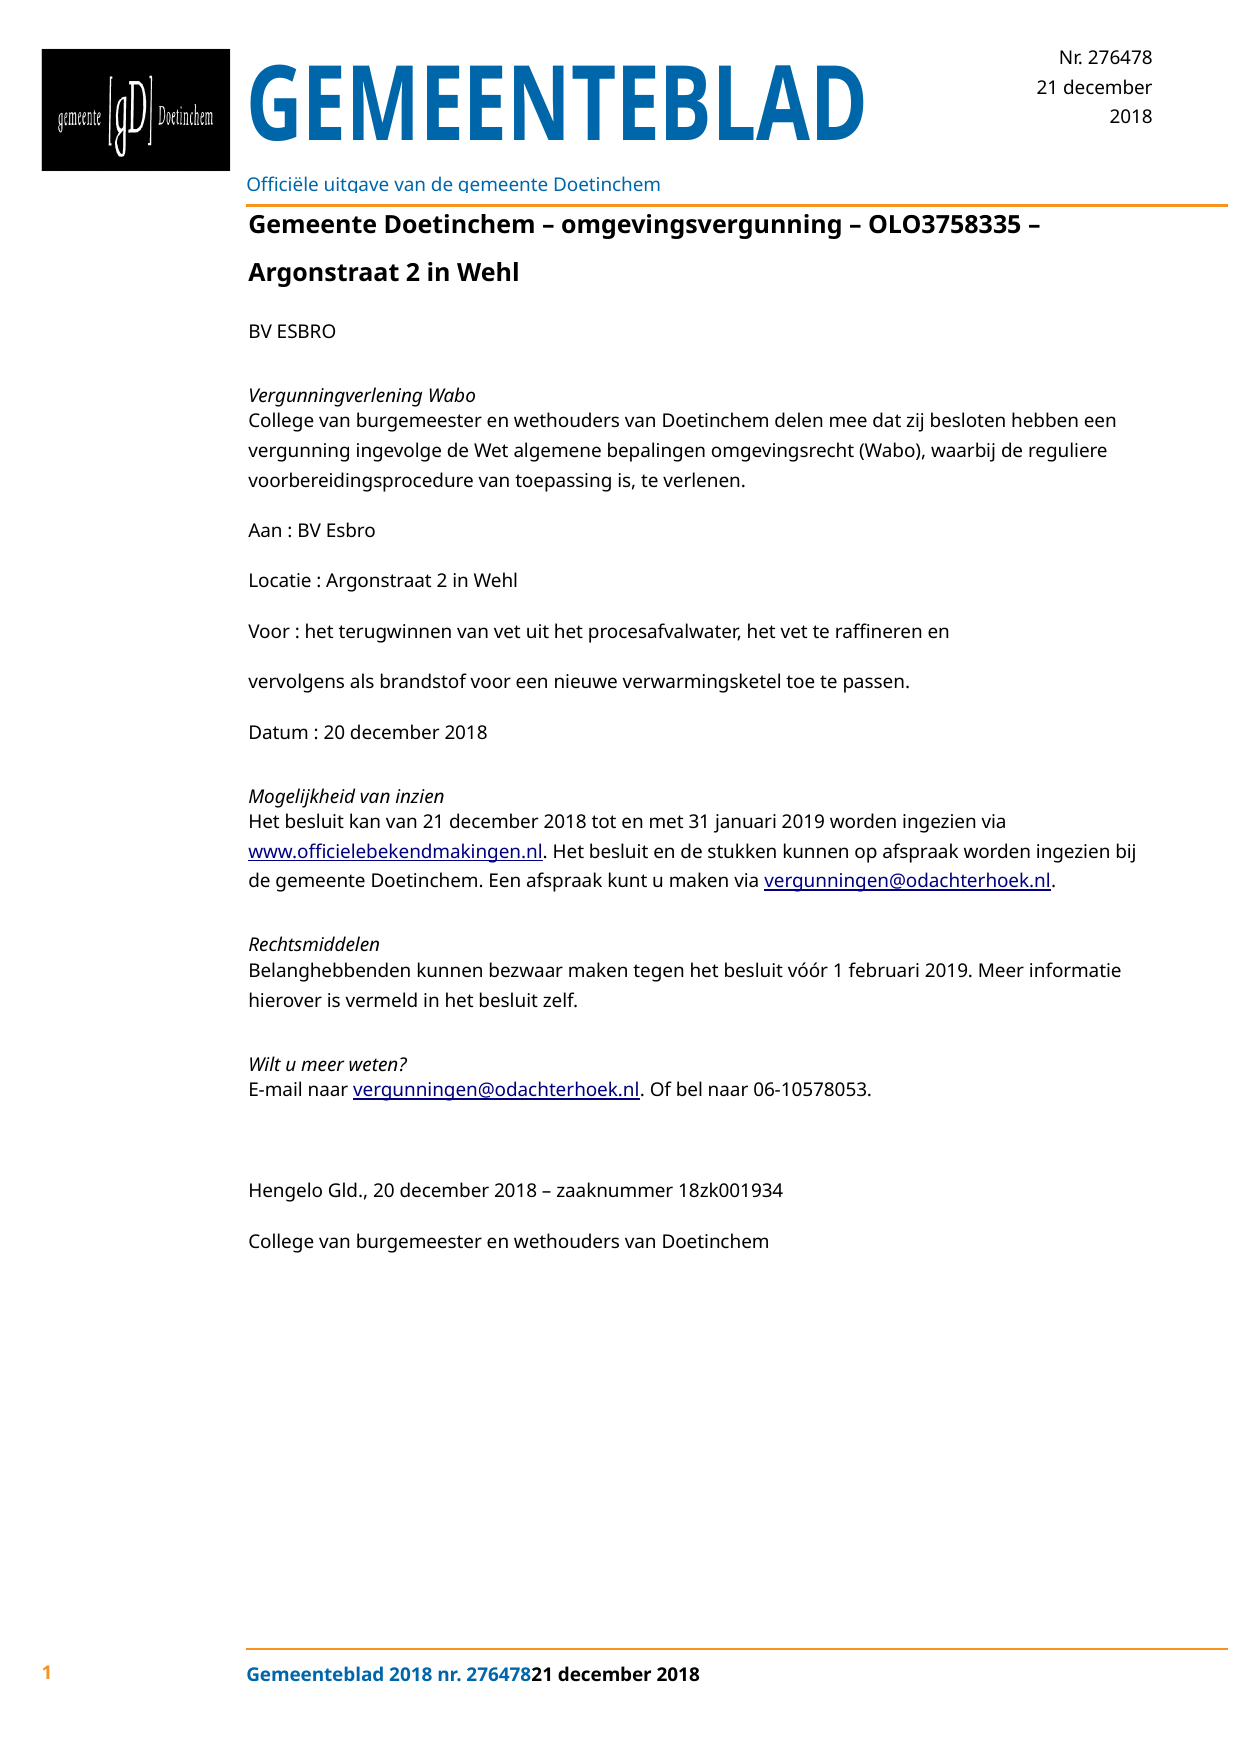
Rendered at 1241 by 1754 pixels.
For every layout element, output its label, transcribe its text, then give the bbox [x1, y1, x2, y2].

text Rechtsmiddelen [248, 932, 1152, 957]
text College van burgemeester en wethouders van Doetinchem delen mee dat zij besloten hebben een vergunning ingevolge de Wet algemene bepalingen omgevingsrecht (Wabo), waarbij de reguliere voorbereidingsprocedure van toepassing is, te verlenen. [248, 408, 1152, 492]
text Het besluit kan van 21 december 2018 tot en met 31 januari 2019 worden ingezien via www.officielebekendmakingen.nl. Het besluit en de stukken kunnen op afspraak worden ingezien bij de gemeente Doetinchem. Een afspraak kunt u maken via vergunningen@odachterhoek.nl. [248, 808, 1152, 893]
text vervolgens als brandstof voor een nieuwe verwarmingsketel toe te passen. [248, 668, 1152, 694]
text Vergunningverlening Wabo [248, 382, 1152, 408]
text College van burgemeester en wethouders van Doetinchem [248, 1228, 1152, 1254]
text Mogelijkheid van inzien [248, 783, 1152, 808]
text Wilt u meer weten? [248, 1051, 1152, 1077]
text BV ESBRO [248, 318, 1152, 344]
text Gemeente Doetinchem – omgevingsvergunning – OLO3758335 – Argonstraat 2 in Wehl [248, 207, 1152, 288]
text Datum : 20 december 2018 [248, 719, 1152, 744]
picture [41, 47, 231, 172]
text E-mail naar vergunningen@odachterhoek.nl. Of bel naar 06-10578053. [248, 1077, 1152, 1102]
text Hengelo Gld., 20 december 2018 – zaaknummer 18zk001934 [248, 1177, 1152, 1203]
text Belanghebbenden kunnen bezwaar maken tegen het besluit vóór 1 februari 2019. Meer informatie hierover is vermeld in het besluit zelf. [248, 957, 1152, 1013]
text Locatie : Argonstraat 2 in Wehl [248, 568, 1152, 593]
text Aan : BV Esbro [248, 517, 1152, 543]
text Voor : het terugwinnen van vet uit het procesafvalwater, het vet te raffineren en [248, 618, 1152, 644]
